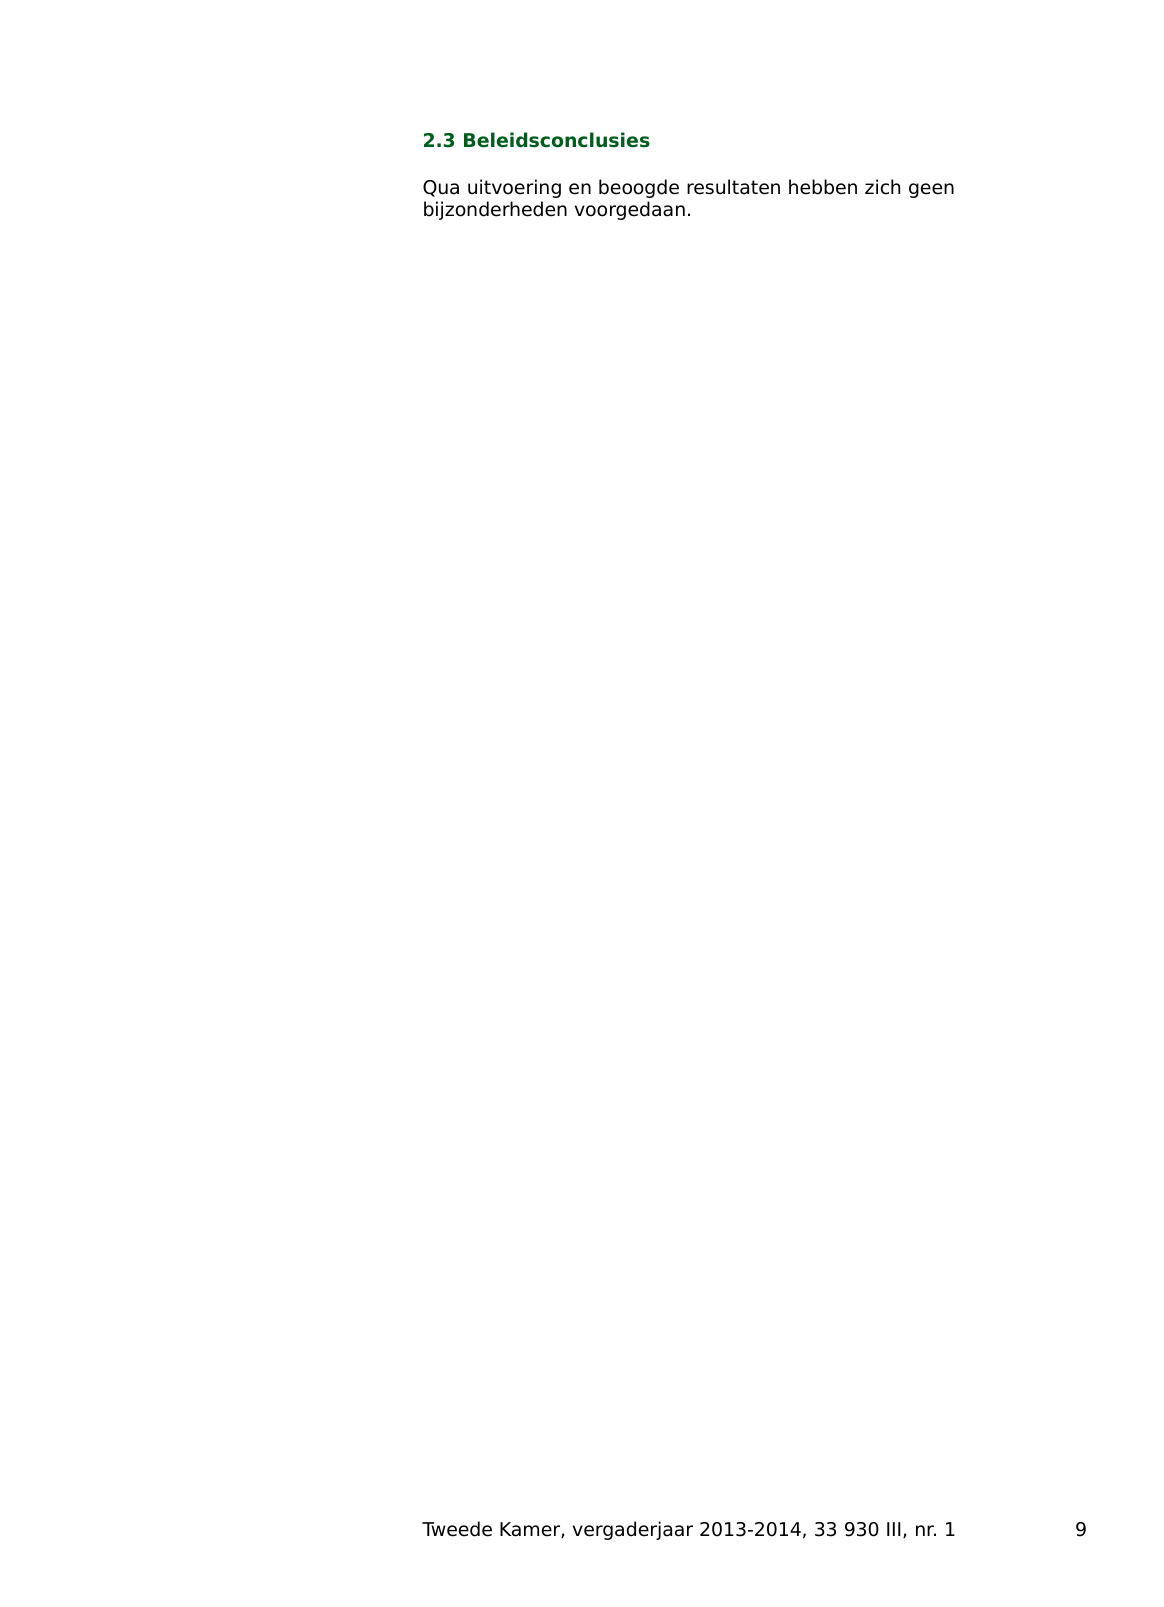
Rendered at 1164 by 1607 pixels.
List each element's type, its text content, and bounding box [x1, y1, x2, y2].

subtitle 2.3 Beleidsconclusies [422, 130, 1087, 152]
text Qua uitvoering en beoogde resultaten hebben zich geen bijzonderheden voorgedaan. [422, 177, 1087, 221]
